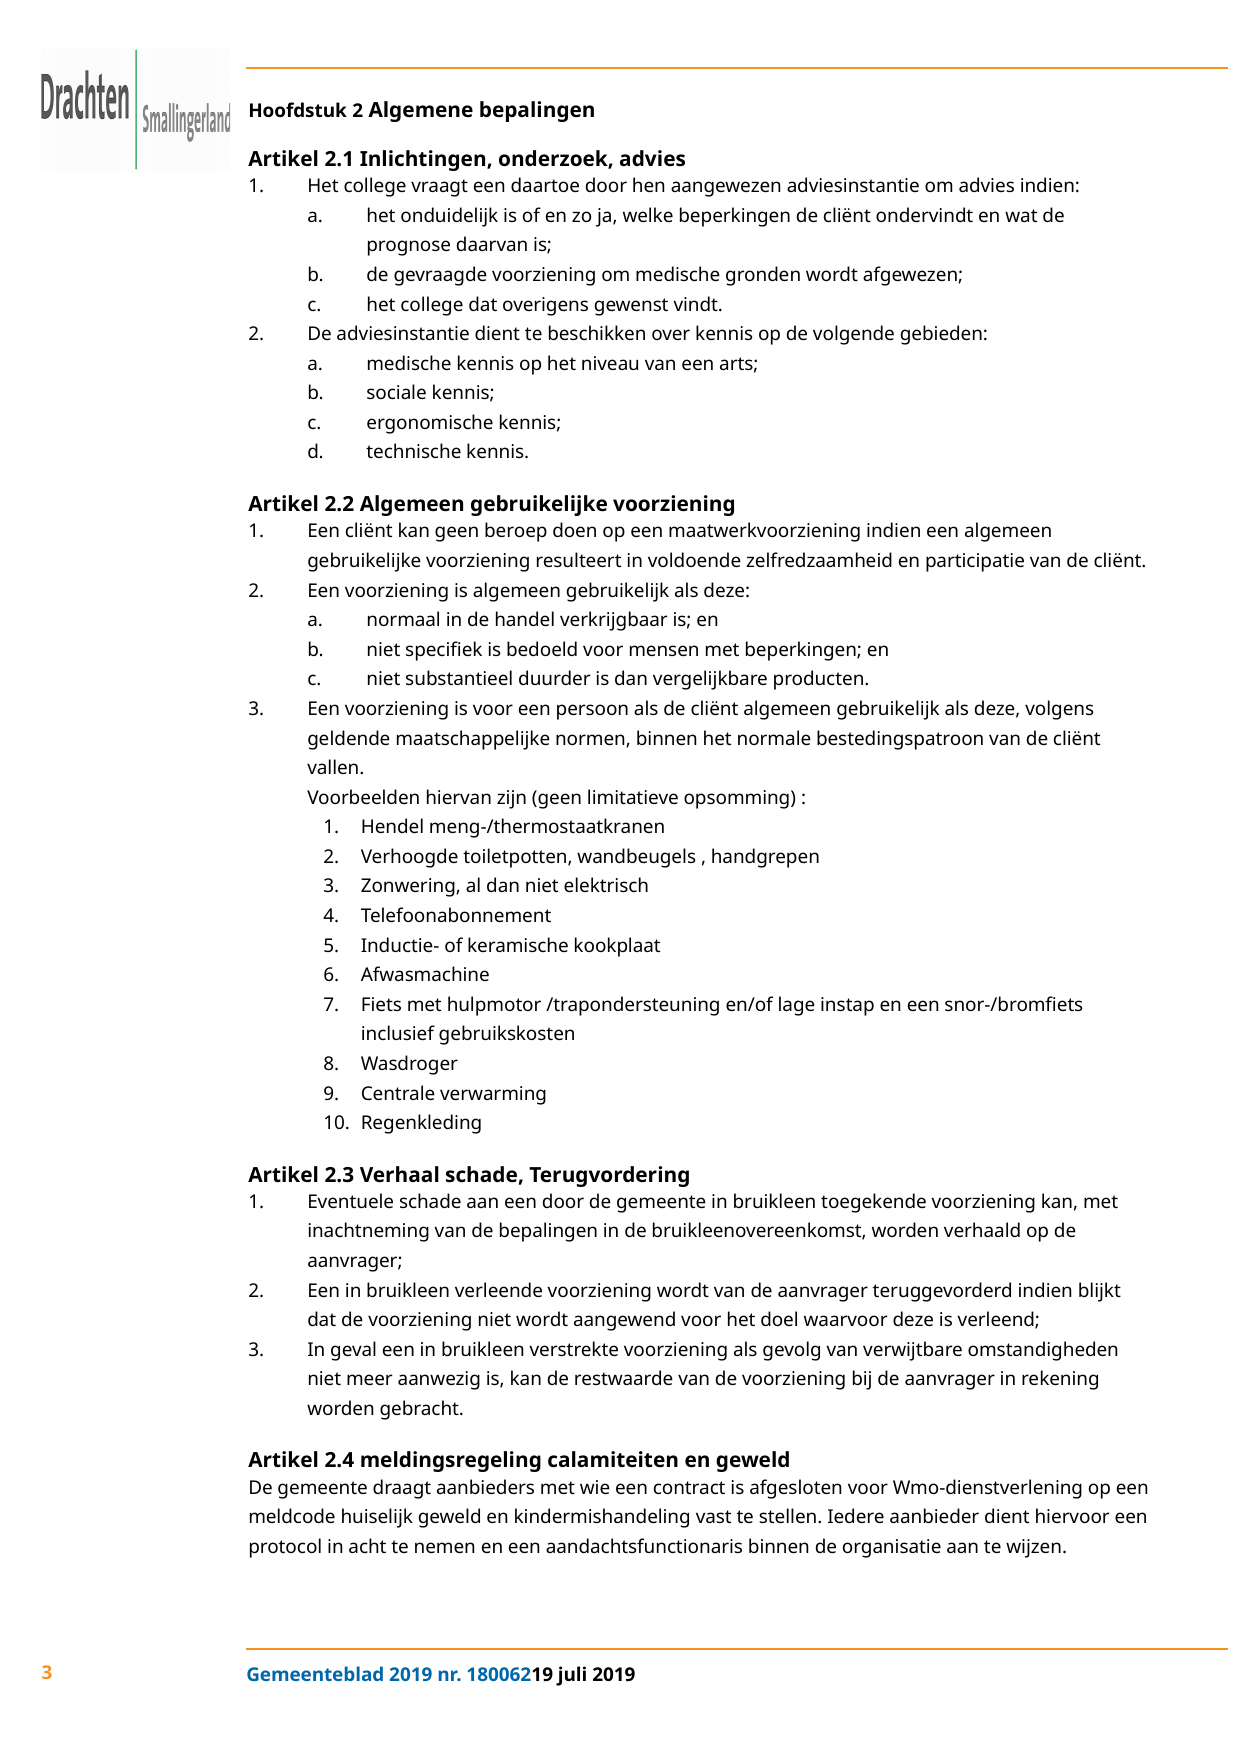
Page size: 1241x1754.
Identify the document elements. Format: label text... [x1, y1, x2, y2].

list Zonwering, al dan niet elektrisch [323, 873, 1152, 898]
list Hendel meng-/thermostaatkranen [323, 813, 1152, 839]
text Artikel 2.4 meldingsregeling calamiteiten en geweld [248, 1446, 1152, 1474]
list De adviesinstantie dient te beschikken over kennis op de volgende gebieden: [248, 320, 1152, 346]
list niet specifiek is bedoeld voor mensen met beperkingen; en [307, 636, 1152, 662]
list Regenkleding [323, 1109, 1152, 1135]
text De gemeente draagt aanbieders met wie een contract is afgesloten voor Wmo-dienstverlening op een meldcode huiselijk geweld en kindermishandeling vast te stellen. Iedere aanbieder dient hiervoor een protocol in acht te nemen en een aandachtsfunctionaris binnen de organisatie aan te wijzen. [248, 1474, 1152, 1559]
list normaal in de handel verkrijgbaar is; en [307, 606, 1152, 632]
list Een cliënt kan geen beroep doen op een maatwerkvoorziening indien een algemeen gebruikelijke voorziening resulteert in voldoende zelfredzaamheid en participatie van de cliënt. [248, 518, 1152, 573]
list Een in bruikleen verleende voorziening wordt van de aanvrager teruggevorderd indien blijkt dat de voorziening niet wordt aangewend voor het doel waarvoor deze is verleend; [248, 1277, 1152, 1332]
list het college dat overigens gewenst vindt. [307, 291, 1152, 317]
text Artikel 2.2 Algemeen gebruikelijke voorziening [248, 489, 1152, 518]
list niet substantieel duurder is dan vergelijkbare producten. [307, 666, 1152, 691]
text Hoofdstuk 2 Algemene bepalingen [248, 95, 1152, 123]
list Eventuele schade aan een door de gemeente in bruikleen toegekende voorziening kan, met inachtneming van de bepalingen in de bruikleenovereenkomst, worden verhaald op de aanvrager; [248, 1188, 1152, 1273]
list medische kennis op het niveau van een arts; [307, 350, 1152, 376]
list Een voorziening is algemeen gebruikelijk als deze: [248, 577, 1152, 602]
list Inductie- of keramische kookplaat [323, 932, 1152, 957]
list Centrale verwarming [323, 1080, 1152, 1105]
list sociale kennis; [307, 379, 1152, 405]
list Wasdroger [323, 1050, 1152, 1076]
list de gevraagde voorziening om medische gronden wordt afgewezen; [307, 261, 1152, 287]
list Afwasmachine [323, 961, 1152, 987]
list ergonomische kennis; [307, 409, 1152, 435]
list Het college vraagt een daartoe door hen aangewezen adviesinstantie om advies indien: [248, 172, 1152, 198]
text Artikel 2.3 Verhaal schade, Terugvordering [248, 1160, 1152, 1188]
list Een voorziening is voor een persoon als de cliënt algemeen gebruikelijk als deze, volgens geldende maatschappelijke normen, binnen het normale bestedingspatroon van de cliënt vallen. [248, 695, 1152, 780]
text Artikel 2.1 Inlichtingen, onderzoek, advies [248, 144, 1152, 172]
list In geval een in bruikleen verstrekte voorziening als gevolg van verwijtbare omstandigheden niet meer aanwezig is, kan de restwaarde van de voorziening bij de aanvrager in rekening worden gebracht. [248, 1336, 1152, 1421]
list Voorbeelden hiervan zijn (geen limitatieve opsomming) : [248, 784, 1152, 809]
list Telefoonabonnement [323, 902, 1152, 928]
list technische kennis. [307, 439, 1152, 464]
list Verhoogde toiletpotten, wandbeugels , handgrepen [323, 843, 1152, 869]
picture [41, 47, 231, 172]
list het onduidelijk is of en zo ja, welke beperkingen de cliënt ondervindt en wat de prognose daarvan is; [307, 202, 1152, 257]
list Fiets met hulpmotor /trapondersteuning en/of lage instap en een snor-/bromfiets inclusief gebruikskosten [323, 991, 1152, 1046]
